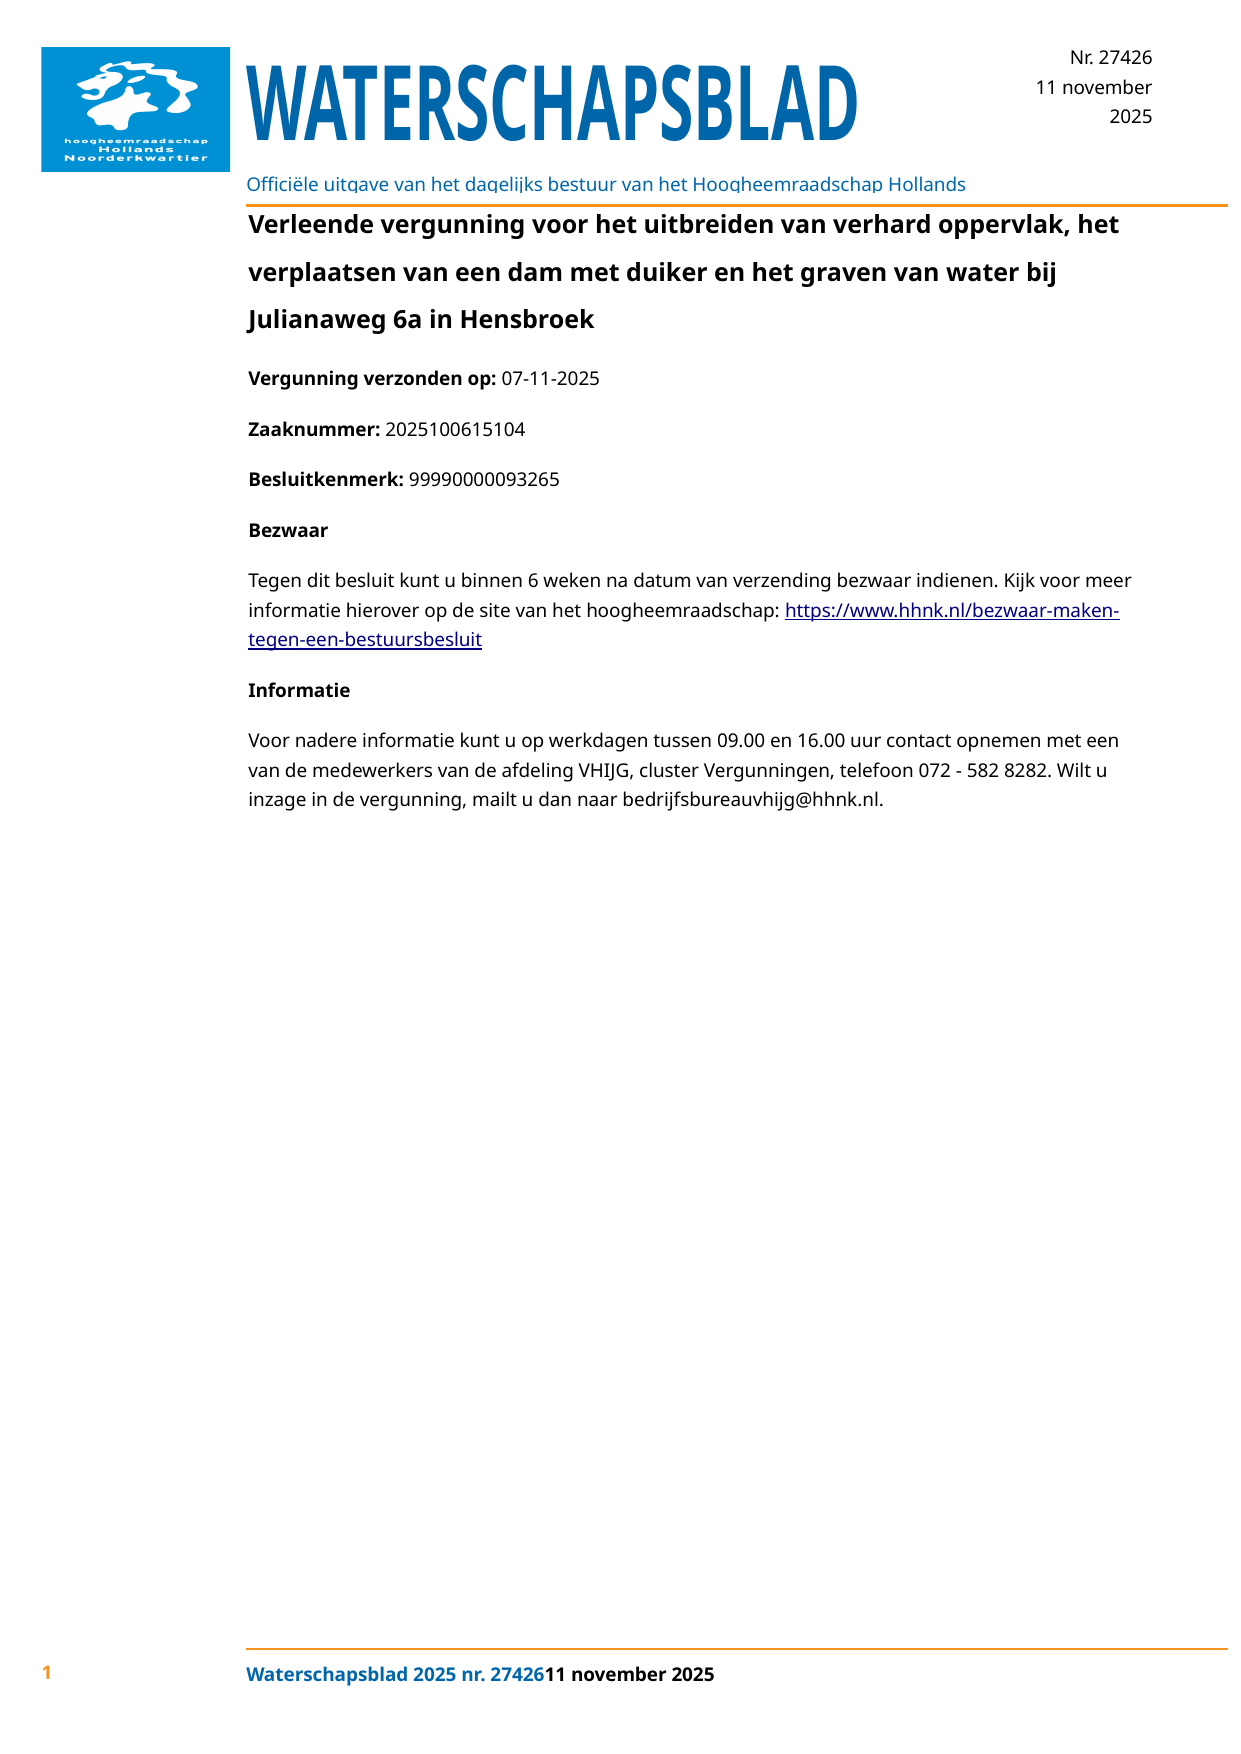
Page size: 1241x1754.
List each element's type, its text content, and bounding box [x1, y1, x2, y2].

text Vergunning verzonden op: 07-11-2025 [248, 366, 1152, 391]
text Informatie [248, 677, 1152, 702]
picture [118, 62, 197, 112]
picture [129, 76, 144, 82]
text Besluitkenmerk: 99990000093265 [248, 466, 1152, 492]
picture [78, 64, 122, 99]
text Verleende vergunning voor het uitbreiden van verhard oppervlak, het verplaatsen van een dam met duiker en het graven van water bij Julianaweg 6a in Hensbroek [248, 207, 1152, 336]
text Voor nadere informatie kunt u op werkdagen tussen 09.00 en 16.00 uur contact opnemen met een van de medewerkers van de afdeling VHIJG, cluster Vergunningen, telefoon 072 - 582 8282. Wilt u inzage in de vergunning, mailt u dan naar bedrijfsbureauvhijg@hhnk.nl. [248, 727, 1152, 812]
text Bezwaar [248, 517, 1152, 542]
text Zaaknummer: 2025100615104 [248, 416, 1152, 442]
text Tegen dit besluit kunt u binnen 6 weken na datum van verzending bezwaar indienen. Kijk voor meer informatie hierover op de site van het hoogheemraadschap: https://www.hhnk.nl/bezwaar-maken-tegen-een-bestuursbesluit [248, 567, 1152, 652]
picture [88, 87, 157, 130]
